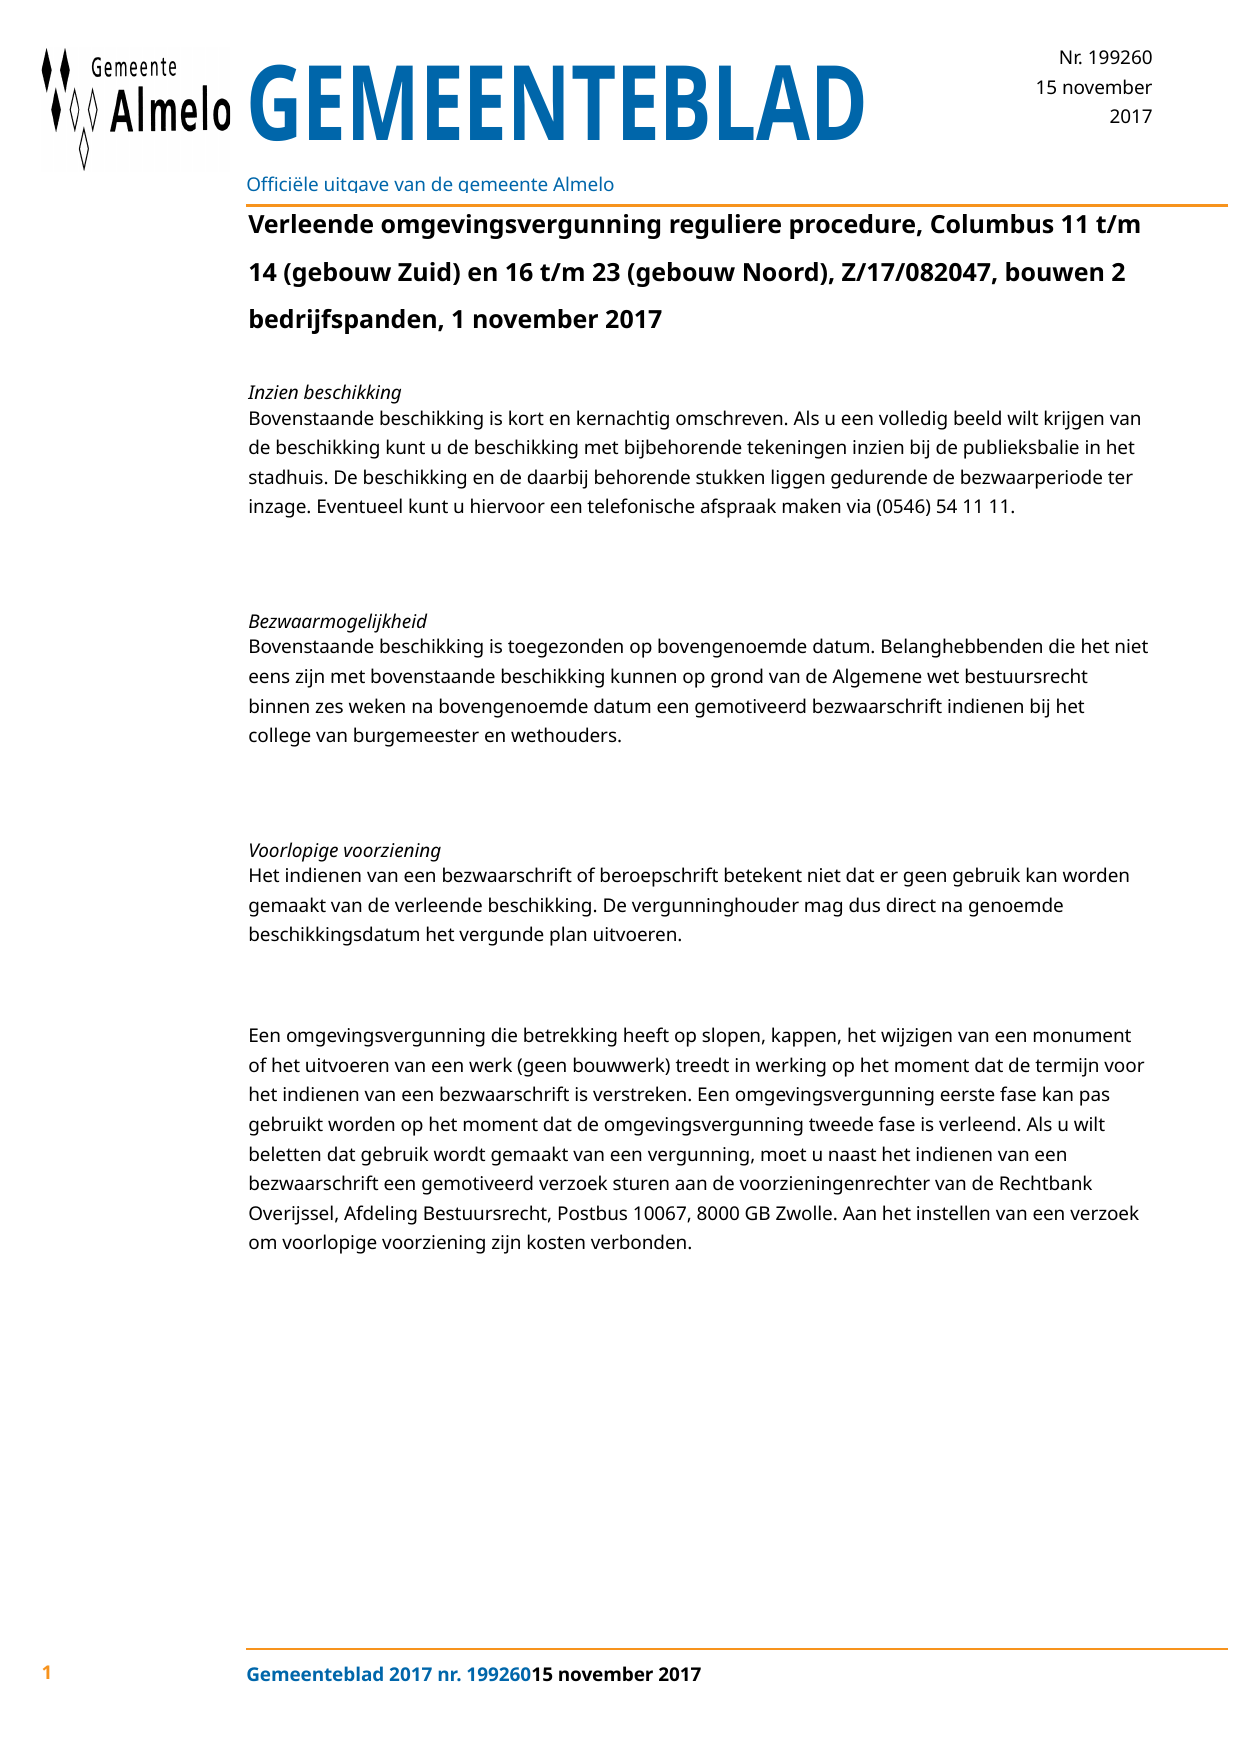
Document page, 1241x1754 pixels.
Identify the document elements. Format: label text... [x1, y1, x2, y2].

text Verleende omgevingsvergunning reguliere procedure, Columbus 11 t/m 14 (gebouw Zuid) en 16 t/m 23 (gebouw Noord), Z/17/082047, bouwen 2 bedrijfspanden, 1 november 2017 [248, 207, 1152, 336]
text Bezwaarmogelijkheid [248, 608, 1152, 634]
text Een omgevingsvergunning die betrekking heeft op slopen, kappen, het wijzigen van een monument of het uitvoeren van een werk (geen bouwwerk) treedt in werking op het moment dat de termijn voor het indienen van een bezwaarschrift is verstreken. Een omgevingsvergunning eerste fase kan pas gebruikt worden op het moment dat de omgevingsvergunning tweede fase is verleend. Als u wilt beletten dat gebruik wordt gemaakt van een vergunning, moet u naast het indienen van een bezwaarschrift een gemotiveerd verzoek sturen aan de voorzieningenrechter van de Rechtbank Overijssel, Afdeling Bestuursrecht, Postbus 10067, 8000 GB Zwolle. Aan het instellen van een verzoek om voorlopige voorziening zijn kosten verbonden. [248, 1022, 1152, 1255]
text Voorlopige voorziening [248, 837, 1152, 862]
text Bovenstaande beschikking is toegezonden op bovengenoemde datum. Belanghebbenden die het niet eens zijn met bovenstaande beschikking kunnen op grond van de Algemene wet bestuursrecht binnen zes weken na bovengenoemde datum een gemotiveerd bezwaarschrift indienen bij het college van burgemeester en wethouders. [248, 634, 1152, 748]
text Inzien beschikking [248, 379, 1152, 405]
text Bovenstaande beschikking is kort en kernachtig omschreven. Als u een volledig beeld wilt krijgen van de beschikking kunt u de beschikking met bijbehorende tekeningen inzien bij de publieksbalie in het stadhuis. De beschikking en de daarbij behorende stukken liggen gedurende de bezwaarperiode ter inzage. Eventueel kunt u hiervoor een telefonische afspraak maken via (0546) 54 11 11. [248, 405, 1152, 519]
picture [41, 47, 231, 172]
text Het indienen van een bezwaarschrift of beroepschrift betekent niet dat er geen gebruik kan worden gemaakt van de verleende beschikking. De vergunninghouder mag dus direct na genoemde beschikkingsdatum het vergunde plan uitvoeren. [248, 862, 1152, 947]
